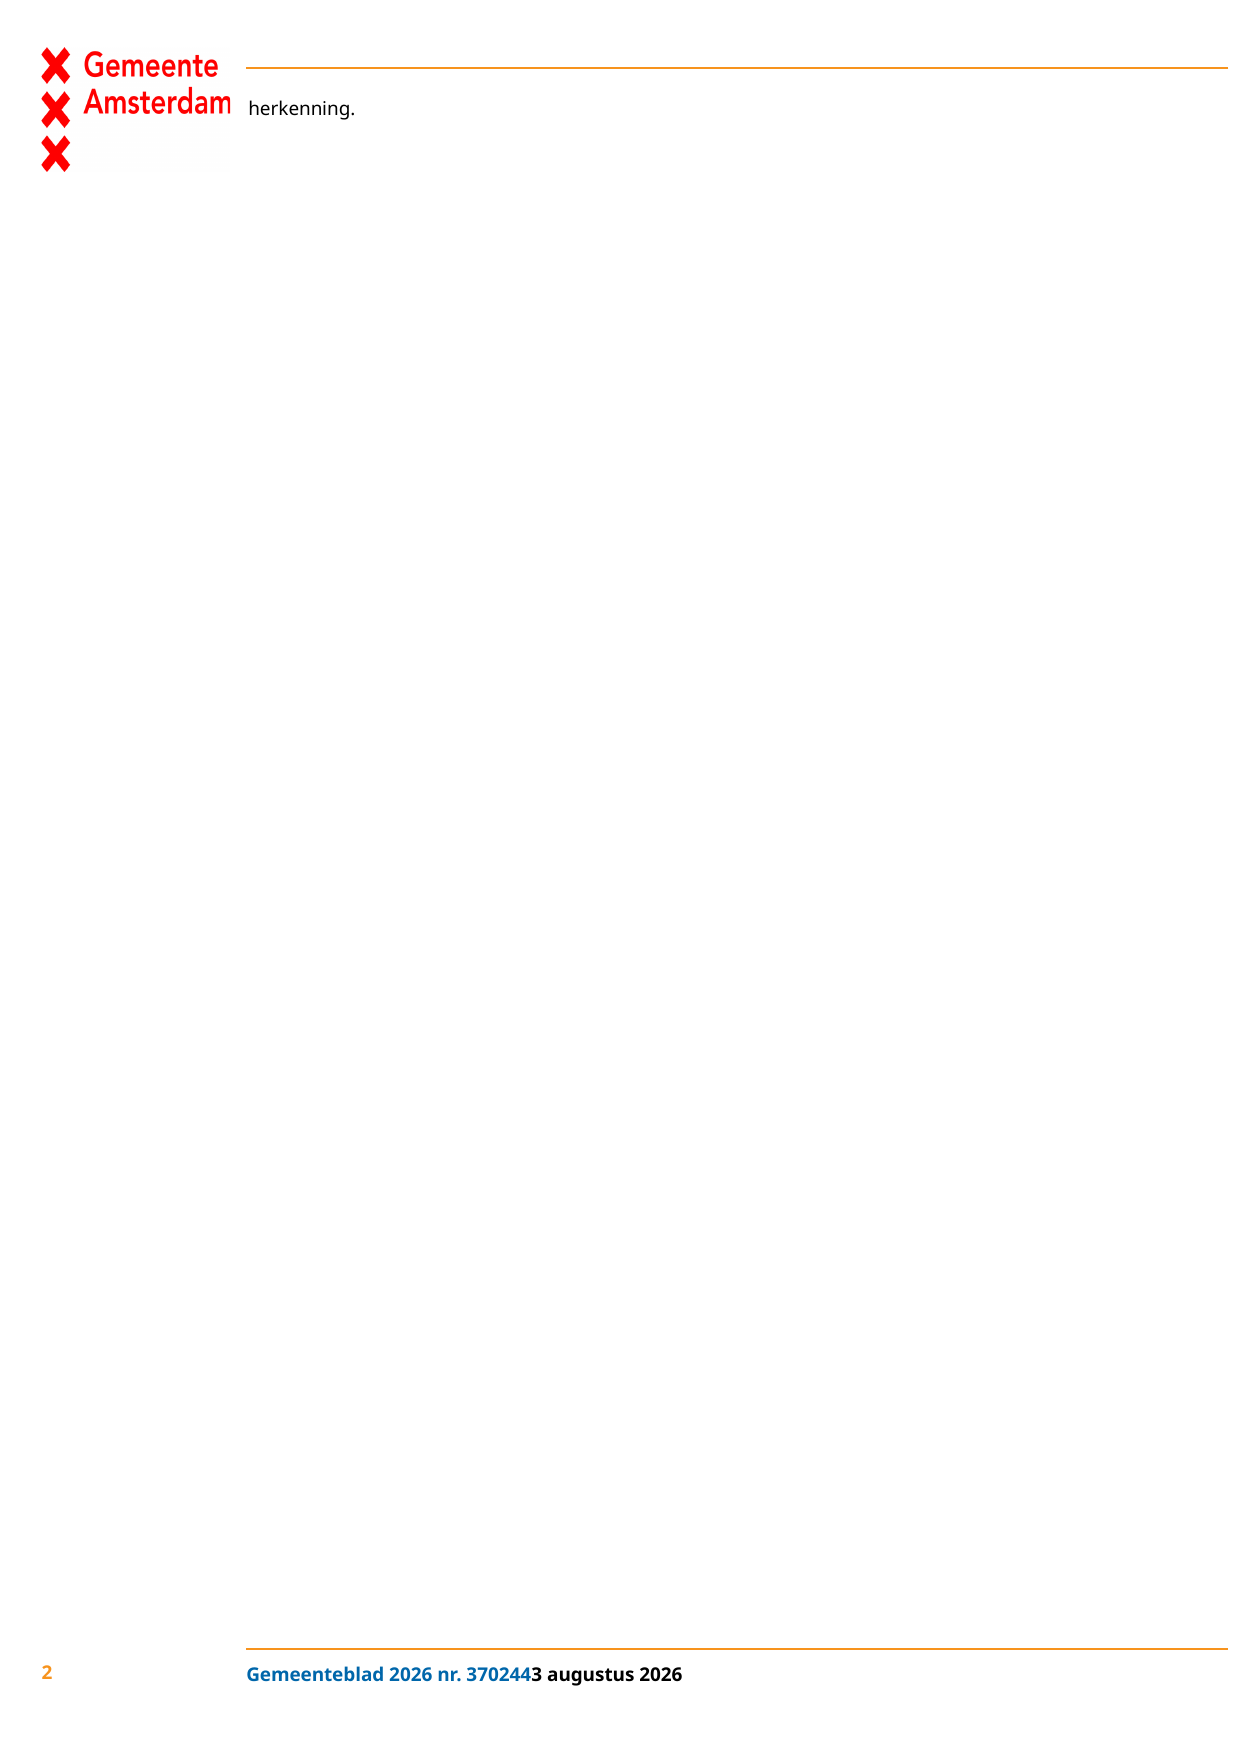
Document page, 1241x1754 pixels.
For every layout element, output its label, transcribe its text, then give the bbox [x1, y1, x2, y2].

text herkenning. [248, 95, 1152, 121]
picture [41, 47, 231, 172]
